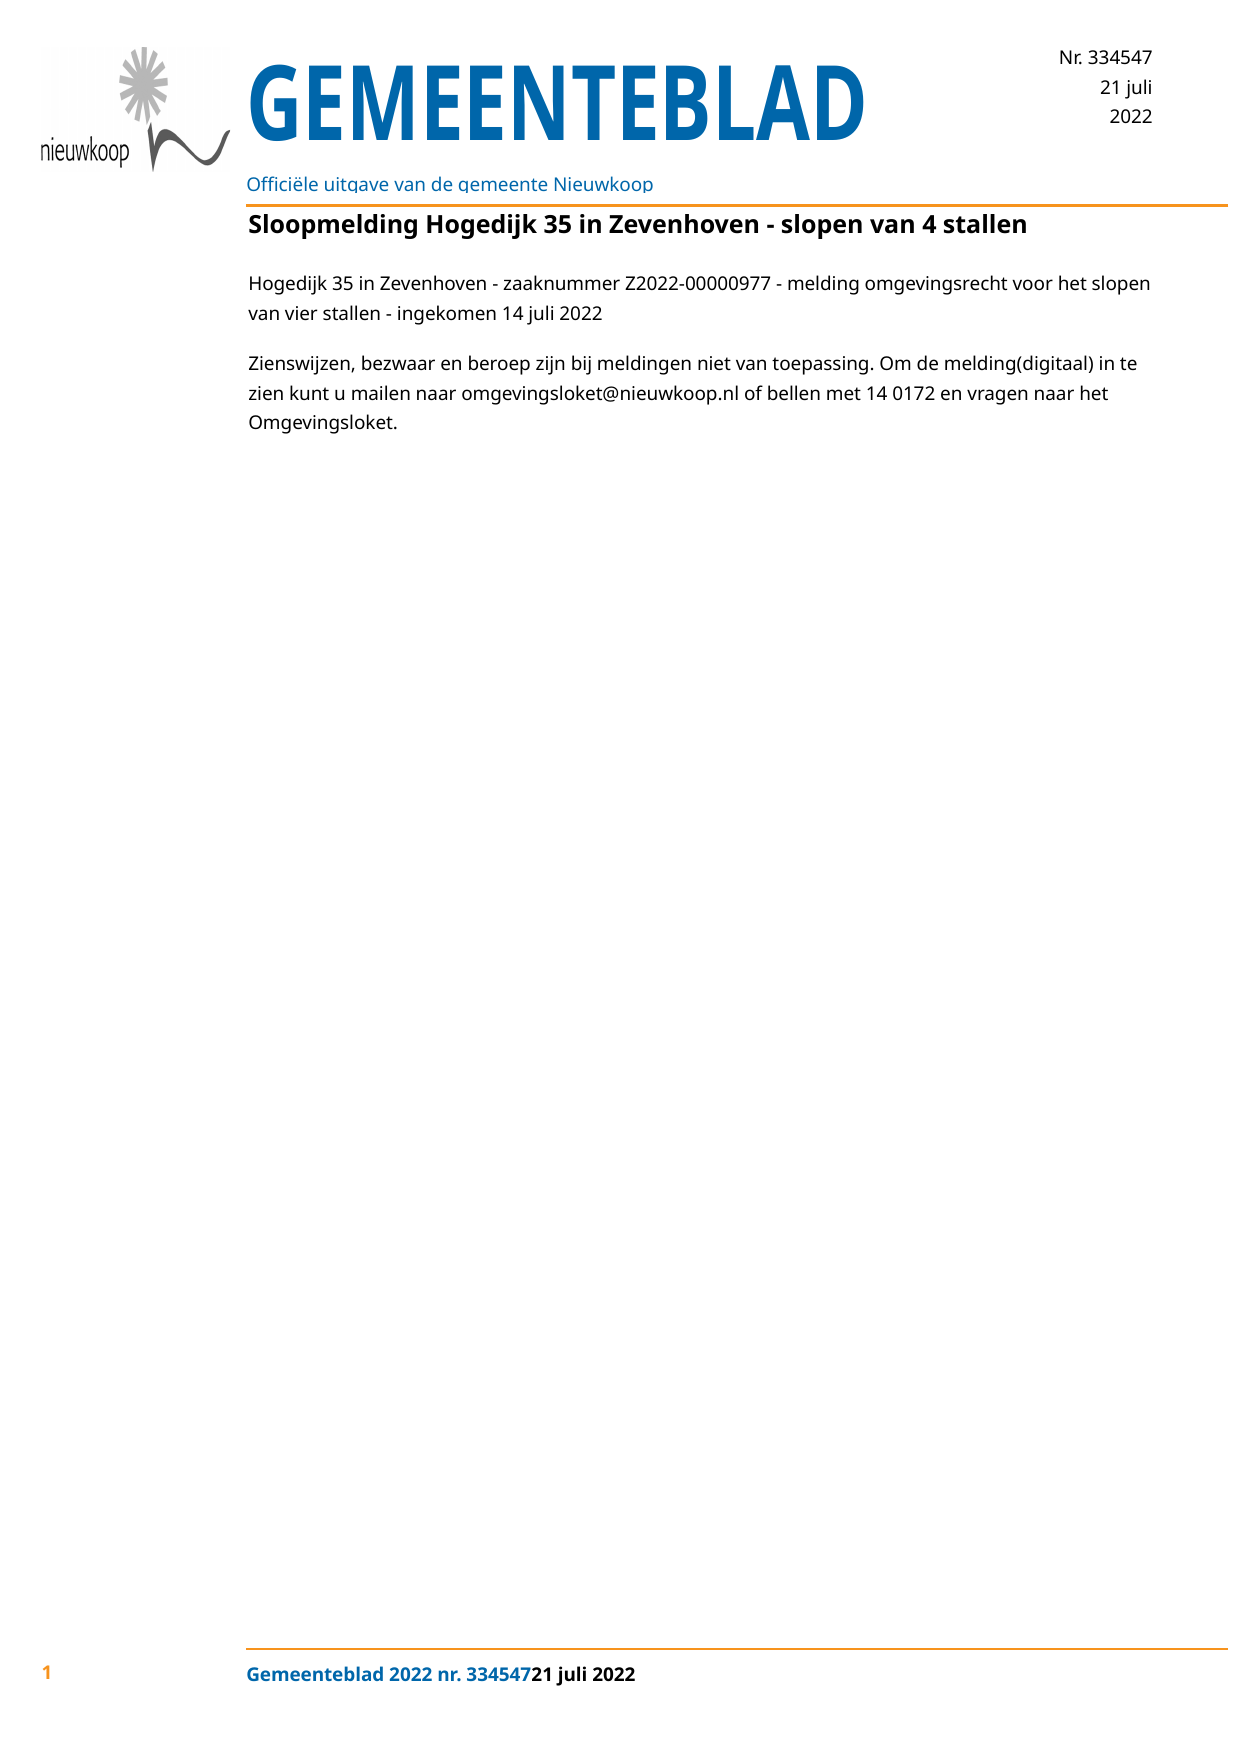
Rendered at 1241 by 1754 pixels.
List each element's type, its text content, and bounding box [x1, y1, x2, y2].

text Hogedijk 35 in Zevenhoven - zaaknummer Z2022-00000977 - melding omgevingsrecht voor het slopen van vier stallen - ingekomen 14 juli 2022 [248, 270, 1152, 326]
picture [41, 47, 231, 172]
text Sloopmelding Hogedijk 35 in Zevenhoven - slopen van 4 stallen [248, 207, 1152, 241]
text Zienswijzen, bezwaar en beroep zijn bij meldingen niet van toepassing. Om de melding(digitaal) in te zien kunt u mailen naar omgevingsloket@nieuwkoop.nl of bellen met 14 0172 en vragen naar het Omgevingsloket. [248, 350, 1152, 435]
